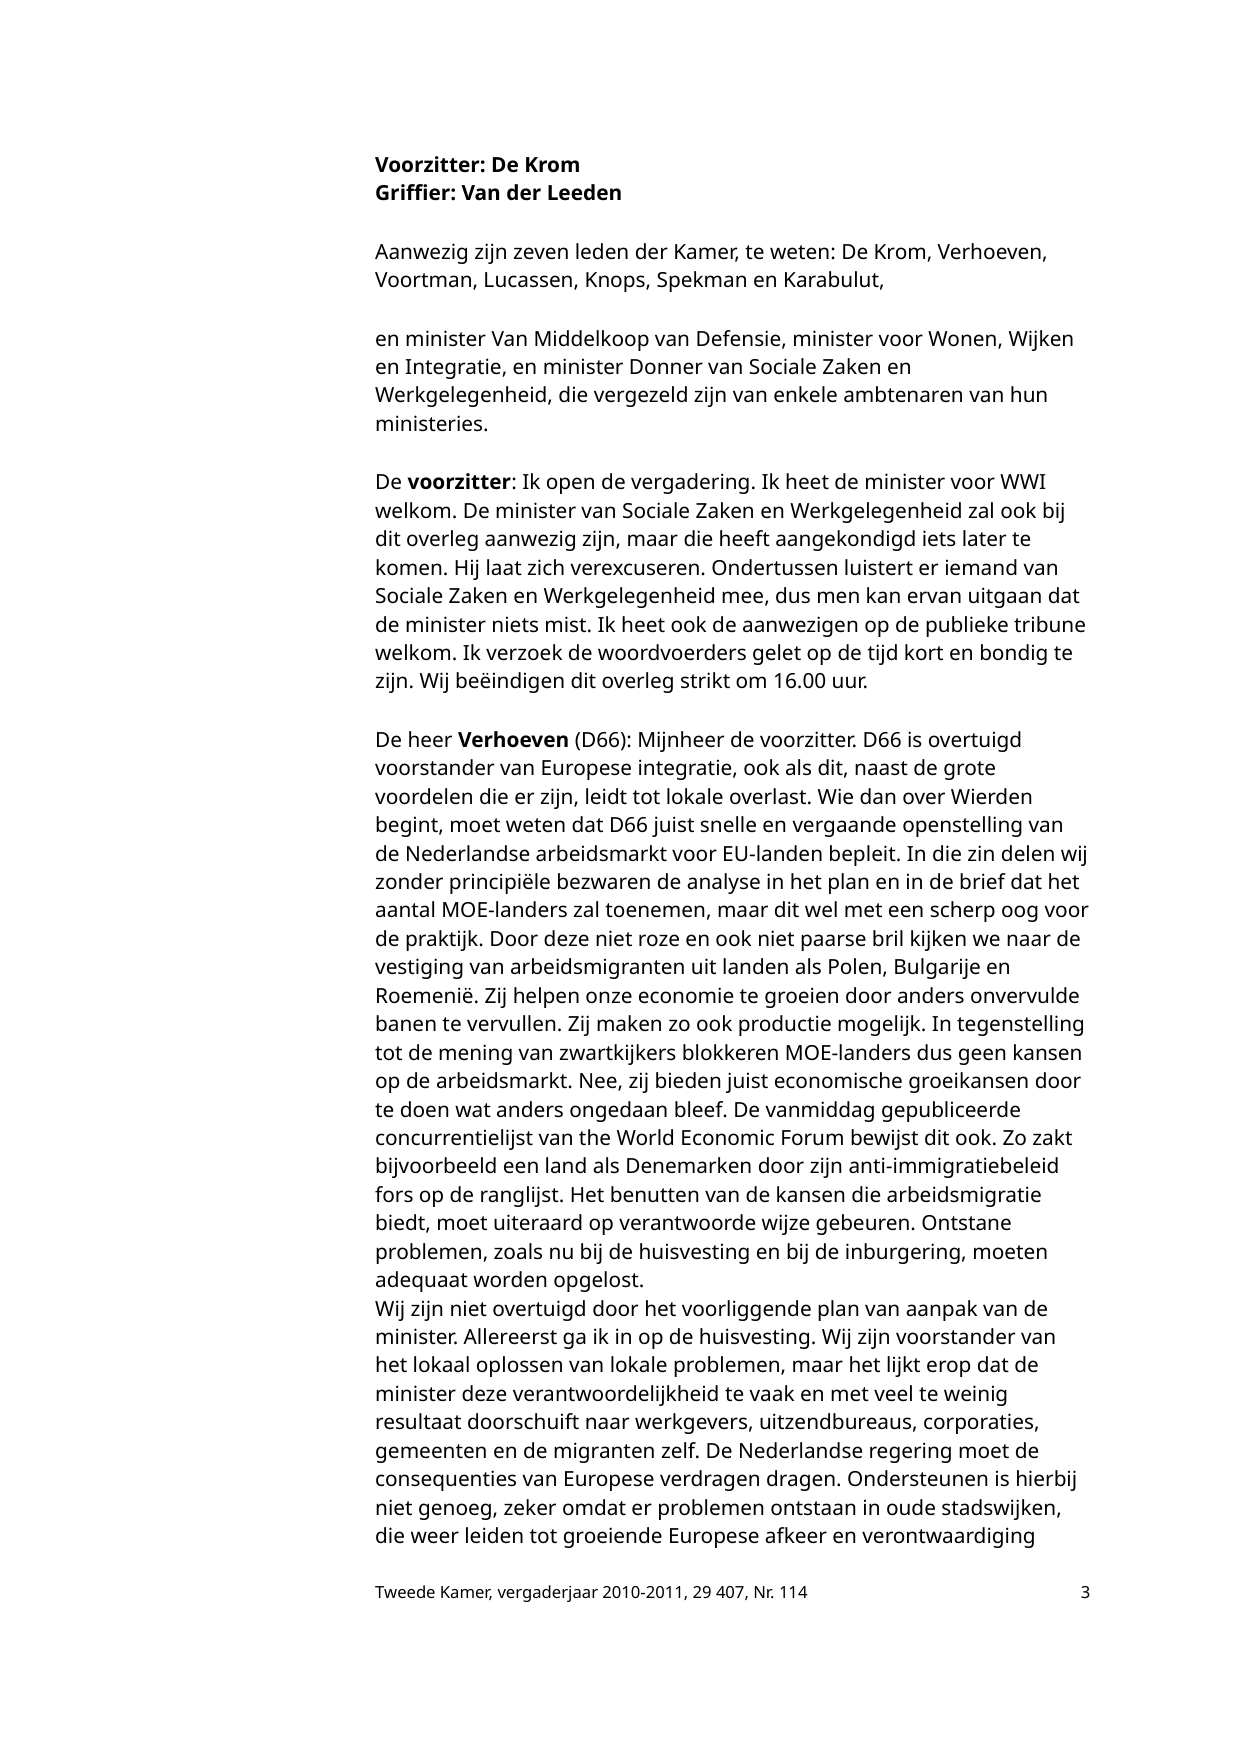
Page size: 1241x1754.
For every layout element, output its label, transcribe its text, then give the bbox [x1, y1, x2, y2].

text De voorzitter: Ik open de vergadering. Ik heet de minister voor WWI welkom. De minister van Sociale Zaken en Werkgelegenheid zal ook bij dit overleg aanwezig zijn, maar die heeft aangekondigd iets later te komen. Hij laat zich verexcuseren. Ondertussen luistert er iemand van Sociale Zaken en Werkgelegenheid mee, dus men kan ervan uitgaan dat de minister niets mist. Ik heet ook de aanwezigen op de publieke tribune welkom. Ik verzoek de woordvoerders gelet op de tijd kort en bondig te zijn. Wij beëindigen dit overleg strikt om 16.00 uur. [375, 467, 1090, 695]
text en minister Van Middelkoop van Defensie, minister voor Wonen, Wijken en Integratie, en minister Donner van Sociale Zaken en Werkgelegenheid, die vergezeld zijn van enkele ambtenaren van hun ministeries. [375, 324, 1090, 437]
text Griffier: Van der Leeden [375, 178, 1090, 207]
text Wij zijn niet overtuigd door het voorliggende plan van aanpak van de minister. Allereerst ga ik in op de huisvesting. Wij zijn voorstander van het lokaal oplossen van lokale problemen, maar het lijkt erop dat de minister deze verantwoordelijkheid te vaak en met veel te weinig resultaat doorschuift naar werkgevers, uitzendbureaus, corporaties, gemeenten en de migranten zelf. De Nederlandse regering moet de consequenties van Europese verdragen dragen. Ondersteunen is hierbij niet genoeg, zeker omdat er problemen ontstaan in oude stadswijken, die weer leiden tot groeiende Europese afkeer en verontwaardiging [375, 1294, 1090, 1550]
text De heer Verhoeven (D66): Mijnheer de voorzitter. D66 is overtuigd voorstander van Europese integratie, ook als dit, naast de grote voordelen die er zijn, leidt tot lokale overlast. Wie dan over Wierden begint, moet weten dat D66 juist snelle en vergaande openstelling van de Nederlandse arbeidsmarkt voor EU-landen bepleit. In die zin delen wij zonder principiële bezwaren de analyse in het plan en in de brief dat het aantal MOE-landers zal toenemen, maar dit wel met een scherp oog voor de praktijk. Door deze niet roze en ook niet paarse bril kijken we naar de vestiging van arbeidsmigranten uit landen als Polen, Bulgarije en Roemenië. Zij helpen onze economie te groeien door anders onvervulde banen te vervullen. Zij maken zo ook productie mogelijk. In tegenstelling tot de mening van zwartkijkers blokkeren MOE-landers dus geen kansen op de arbeidsmarkt. Nee, zij bieden juist economische groeikansen door te doen wat anders ongedaan bleef. De vanmiddag gepubliceerde concurrentielijst van the World Economic Forum bewijst dit ook. Zo zakt bijvoorbeeld een land als Denemarken door zijn anti-immigratiebeleid fors op de ranglijst. Het benutten van de kansen die arbeidsmigratie biedt, moet uiteraard op verantwoorde wijze gebeuren. Ontstane problemen, zoals nu bij de huisvesting en bij de inburgering, moeten adequaat worden opgelost. [375, 725, 1090, 1294]
text Voorzitter: De Krom [375, 150, 1090, 178]
text Aanwezig zijn zeven leden der Kamer, te weten: De Krom, Verhoeven, Voortman, Lucassen, Knops, Spekman en Karabulut, [375, 237, 1090, 294]
